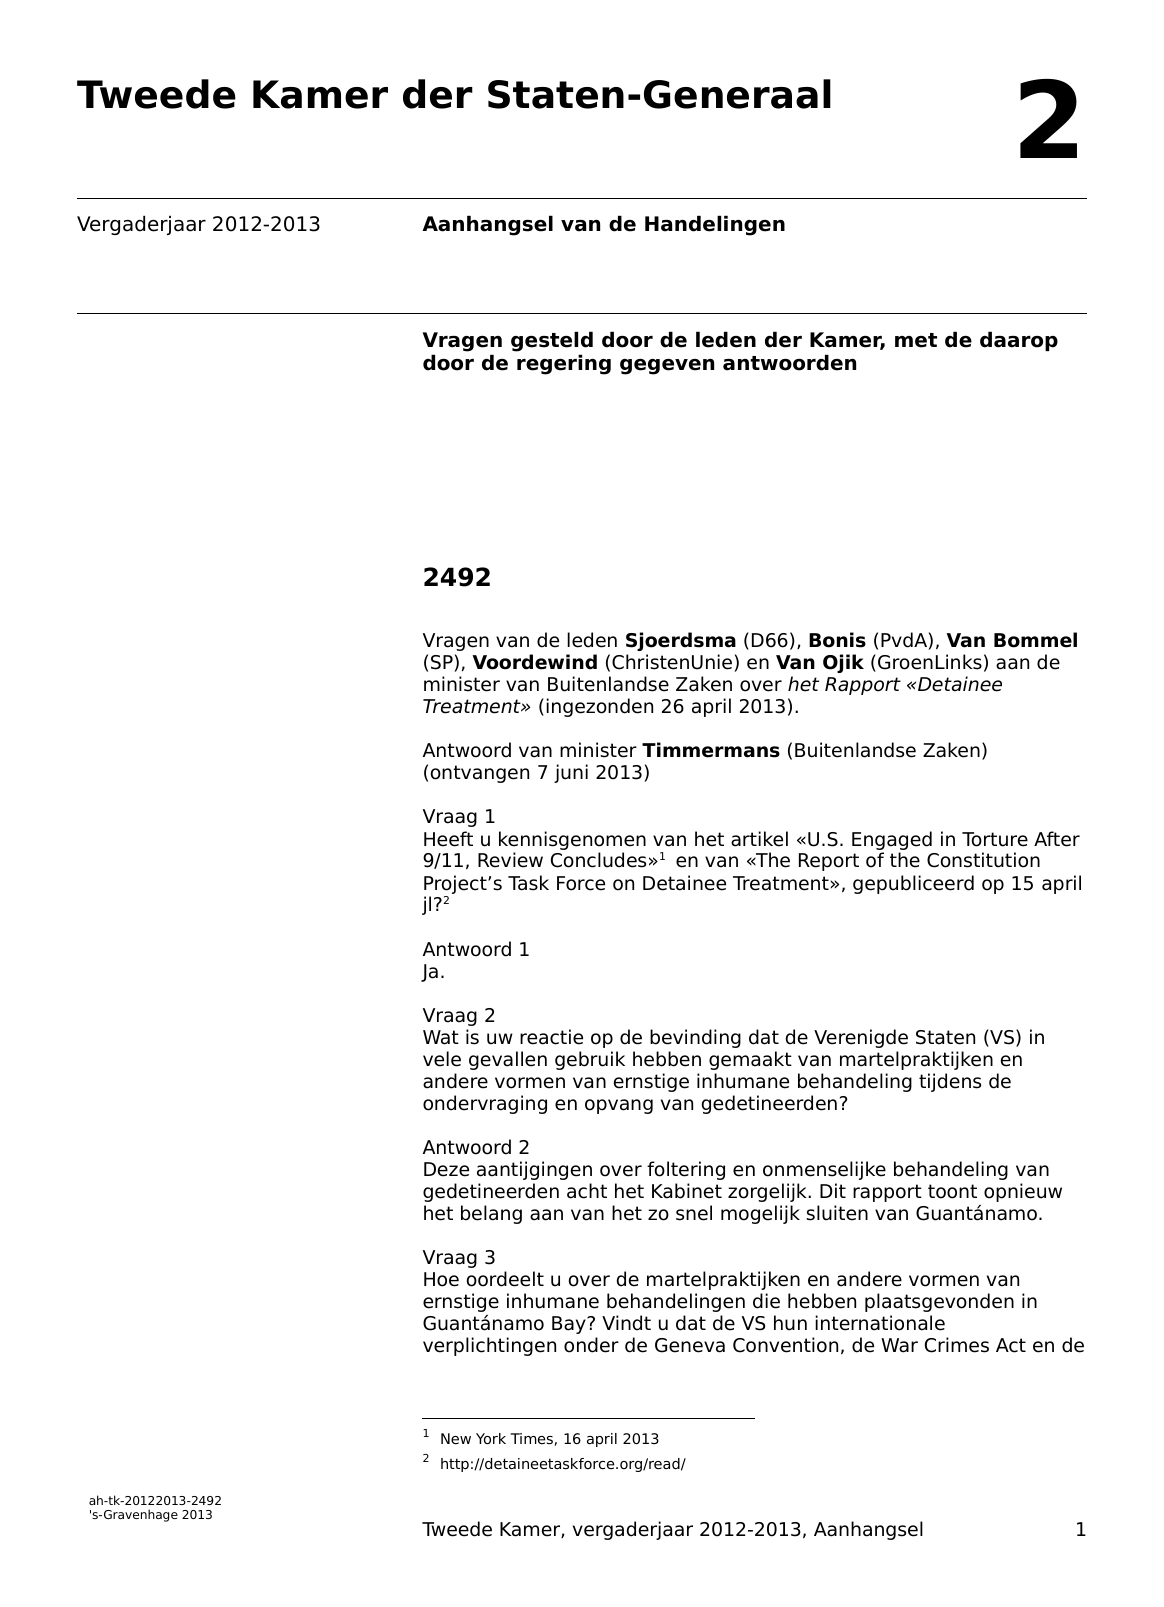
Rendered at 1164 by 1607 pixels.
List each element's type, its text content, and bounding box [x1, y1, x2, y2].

text Deze aantijgingen over foltering en onmenselijke behandeling van gedetineerden acht het Kabinet zorgelijk. Dit rapport toont opnieuw het belang aan van het zo snel mogelijk sluiten van Guantánamo. [422, 1159, 1087, 1225]
text 's-Gravenhage 2013 [88, 1508, 323, 1522]
text Vraag 2 [422, 1005, 1087, 1027]
text New York Times, 16 april 2013 [422, 1427, 1087, 1449]
table_header 2 [886, 59, 1087, 198]
text Vraag 3 [422, 1247, 1087, 1269]
table_cell Vragen gesteld door de leden der Kamer, met de daarop door de regering gegeven antwoorden [422, 314, 1087, 375]
text http://detaineetaskforce.org/read/ [422, 1452, 1087, 1474]
text Antwoord 2 [422, 1137, 1087, 1159]
table_header Tweede Kamer der Staten-Generaal [77, 59, 886, 198]
text Heeft u kennisgenomen van het artikel «U.S. Engaged in Torture After 9/11, Review Concludes» en van «The Report of the Constitution Project’s Task Force on Detainee Treatment», gepubliceerd op 15 april jl? [422, 828, 1087, 916]
text Hoe oordeelt u over de martelpraktijken en andere vormen van ernstige inhumane behandelingen die hebben plaatsgevonden in Guantánamo Bay? Vindt u dat de VS hun internationale verplichtingen onder de Geneva Convention, de War Crimes Act en de [422, 1269, 1087, 1357]
text 2492 [422, 563, 1087, 592]
text Antwoord 1 [422, 938, 1087, 961]
text Wat is uw reactie op de bevinding dat de Verenigde Staten (VS) in vele gevallen gebruik hebben gemaakt van martelpraktijken en andere vormen van ernstige inhumane behandeling tijdens de ondervraging en opvang van gedetineerden? [422, 1027, 1087, 1114]
table_cell Vergaderjaar 2012-2013 [77, 199, 422, 313]
text Vragen van de leden Sjoerdsma (D66), Bonis (PvdA), Van Bommel (SP), Voordewind (ChristenUnie) en Van Ojik (GroenLinks) aan de minister van Buitenlandse Zaken over het Rapport «Detainee Treatment» (ingezonden 26 april 2013). [422, 630, 1087, 718]
text ah-tk-20122013-2492 [88, 1494, 323, 1508]
table_cell Aanhangsel van de Handelingen [422, 199, 1087, 313]
text Ja. [422, 961, 1087, 982]
text Antwoord van minister Timmermans (Buitenlandse Zaken) (ontvangen 7 juni 2013) [422, 740, 1087, 784]
table_cell [77, 314, 422, 375]
text Vraag 1 [422, 806, 1087, 828]
